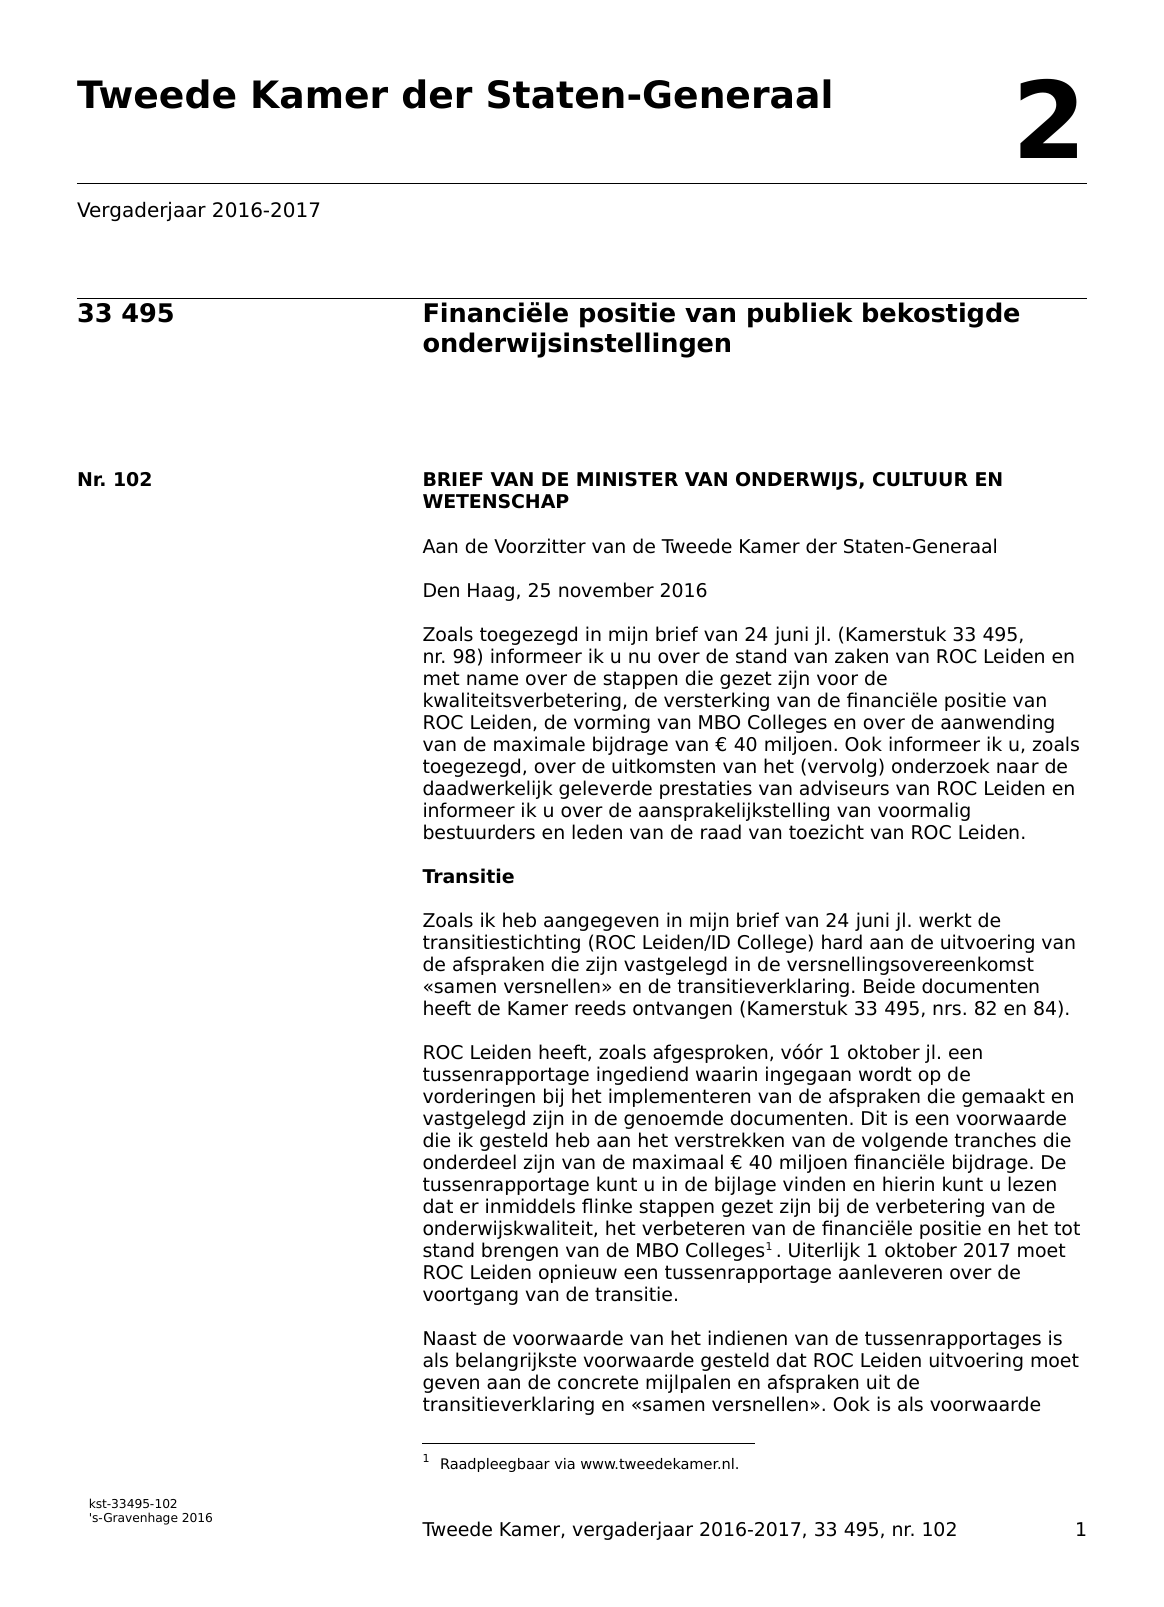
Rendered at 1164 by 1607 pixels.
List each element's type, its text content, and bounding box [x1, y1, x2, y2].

text ROC Leiden heeft, zoals afgesproken, vóór 1 oktober jl. een tussenrapportage ingediend waarin ingegaan wordt op de vorderingen bij het implementeren van de afspraken die gemaakt en vastgelegd zijn in de genoemde documenten. Dit is een voorwaarde die ik gesteld heb aan het verstrekken van de volgende tranches die onderdeel zijn van de maximaal € 40 miljoen financiële bijdrage. De tussenrapportage kunt u in de bijlage vinden en hierin kunt u lezen dat er inmiddels flinke stappen gezet zijn bij de verbetering van de onderwijskwaliteit, het verbeteren van de financiële positie en het tot stand brengen van de MBO Colleges. Uiterlijk 1 oktober 2017 moet ROC Leiden opnieuw een tussenrapportage aanleveren over de voortgang van de transitie. [422, 1042, 1087, 1306]
text kst-33495-102 [88, 1497, 323, 1511]
table_cell Vergaderjaar 2016-2017 [77, 184, 1087, 298]
text Raadpleegbaar via www.tweedekamer.nl. [422, 1452, 1087, 1474]
table_header 2 [886, 59, 1087, 183]
subtitle 33 495 Financiële positie van publiek bekostigde onderwijsinstellingen [77, 299, 1087, 358]
text Naast de voorwaarde van het indienen van de tussenrapportages is als belangrijkste voorwaarde gesteld dat ROC Leiden uitvoering moet geven aan de concrete mijlpalen en afspraken uit de transitieverklaring en «samen versnellen». Ook is als voorwaarde [422, 1328, 1087, 1416]
subtitle Transitie [422, 866, 1087, 888]
table_header Tweede Kamer der Staten-Generaal [77, 59, 886, 183]
subtitle Nr. 102 BRIEF VAN DE MINISTER VAN ONDERWIJS, CULTUUR EN WETENSCHAP [77, 469, 1087, 513]
text Zoals ik heb aangegeven in mijn brief van 24 juni jl. werkt de transitiestichting (ROC Leiden/ID College) hard aan de uitvoering van de afspraken die zijn vastgelegd in de versnellingsovereenkomst «samen versnellen» en de transitieverklaring. Beide documenten heeft de Kamer reeds ontvangen (Kamerstuk 33 495, nrs. 82 en 84). [422, 910, 1087, 1020]
text 's-Gravenhage 2016 [88, 1511, 323, 1525]
text Aan de Voorzitter van de Tweede Kamer der Staten-Generaal [422, 536, 1087, 557]
text Zoals toegezegd in mijn brief van 24 juni jl. (Kamerstuk 33 495, nr. 98) informeer ik u nu over de stand van zaken van ROC Leiden en met name over de stappen die gezet zijn voor de kwaliteitsverbetering, de versterking van de financiële positie van ROC Leiden, de vorming van MBO Colleges en over de aanwending van de maximale bijdrage van € 40 miljoen. Ook informeer ik u, zoals toegezegd, over de uitkomsten van het (vervolg) onderzoek naar de daadwerkelijk geleverde prestaties van adviseurs van ROC Leiden en informeer ik u over de aansprakelijkstelling van voormalig bestuurders en leden van de raad van toezicht van ROC Leiden. [422, 624, 1087, 844]
text Den Haag, 25 november 2016 [422, 580, 1087, 602]
